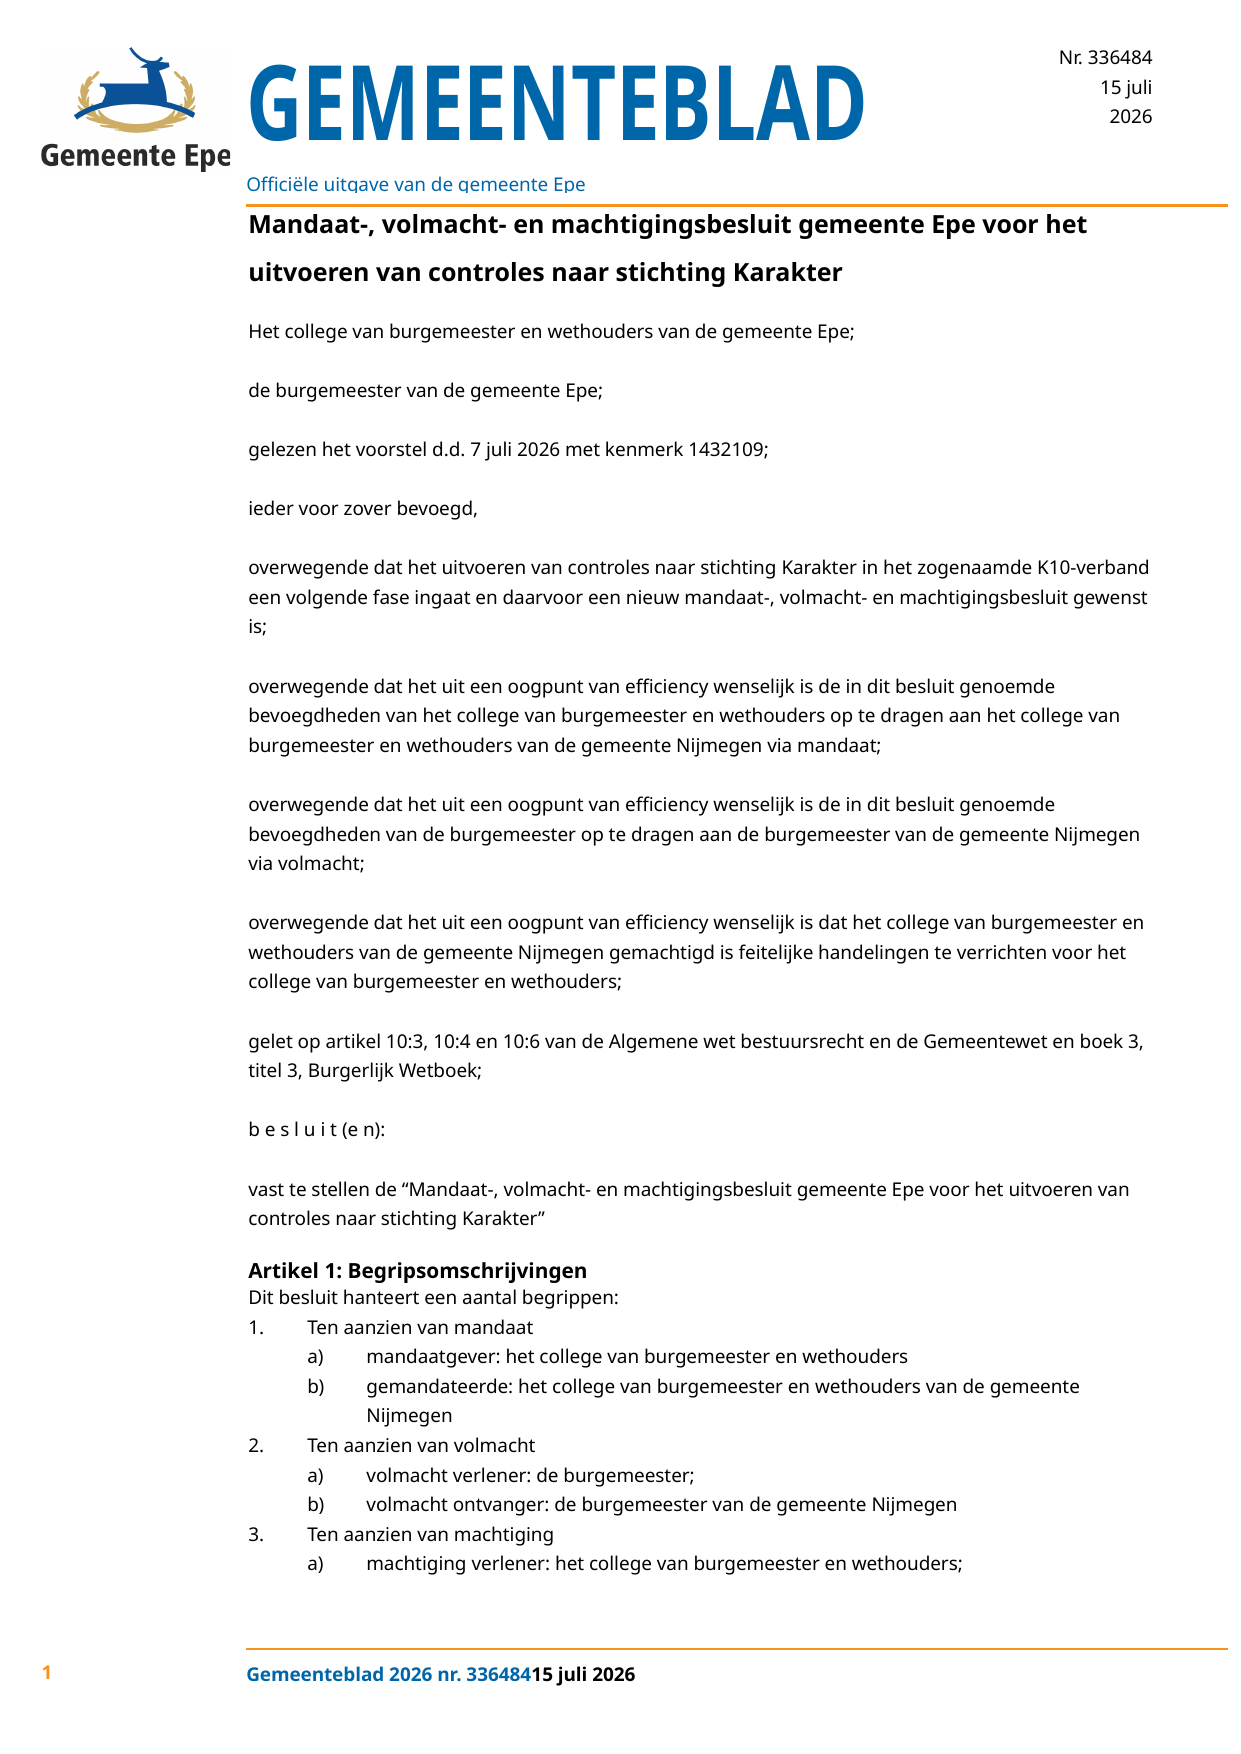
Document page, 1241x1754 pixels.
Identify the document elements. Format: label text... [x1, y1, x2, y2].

list machtiging verlener: het college van burgemeester en wethouders; [307, 1551, 1152, 1576]
text Mandaat-, volmacht- en machtigingsbesluit gemeente Epe voor het uitvoeren van controles naar stichting Karakter [248, 207, 1152, 288]
list Ten aanzien van machtiging [248, 1521, 1152, 1547]
text overwegende dat het uit een oogpunt van efficiency wenselijk is dat het college van burgemeester en wethouders van de gemeente Nijmegen gemachtigd is feitelijke handelingen te verrichten voor het college van burgemeester en wethouders; [248, 909, 1152, 994]
list Ten aanzien van volmacht [248, 1432, 1152, 1458]
text overwegende dat het uitvoeren van controles naar stichting Karakter in het zogenaamde K10-verband een volgende fase ingaat en daarvoor een nieuw mandaat-, volmacht- en machtigingsbesluit gewenst is; [248, 554, 1152, 639]
text Het college van burgemeester en wethouders van de gemeente Epe; [248, 318, 1152, 344]
picture [41, 47, 231, 172]
list volmacht ontvanger: de burgemeester van de gemeente Nijmegen [307, 1491, 1152, 1517]
text gelet op artikel 10:3, 10:4 en 10:6 van de Algemene wet bestuursrecht en de Gemeentewet en boek 3, titel 3, Burgerlijk Wetboek; [248, 1028, 1152, 1083]
text overwegende dat het uit een oogpunt van efficiency wenselijk is de in dit besluit genoemde bevoegdheden van het college van burgemeester en wethouders op te dragen aan het college van burgemeester en wethouders van de gemeente Nijmegen via mandaat; [248, 673, 1152, 758]
text gelezen het voorstel d.d. 7 juli 2026 met kenmerk 1432109; [248, 436, 1152, 462]
text vast te stellen de “Mandaat-, volmacht- en machtigingsbesluit gemeente Epe voor het uitvoeren van controles naar stichting Karakter” [248, 1176, 1152, 1231]
text ieder voor zover bevoegd, [248, 495, 1152, 521]
list volmacht verlener: de burgemeester; [307, 1462, 1152, 1487]
text overwegende dat het uit een oogpunt van efficiency wenselijk is de in dit besluit genoemde bevoegdheden van de burgemeester op te dragen aan de burgemeester van de gemeente Nijmegen via volmacht; [248, 791, 1152, 876]
text Artikel 1: Begripsomschrijvingen [248, 1256, 1152, 1284]
text Dit besluit hanteert een aantal begrippen: [248, 1284, 1152, 1310]
list mandaatgever: het college van burgemeester en wethouders [307, 1343, 1152, 1369]
text de burgemeester van de gemeente Epe; [248, 377, 1152, 403]
text b e s l u i t (e n): [248, 1117, 1152, 1142]
list gemandateerde: het college van burgemeester en wethouders van de gemeente Nijmegen [307, 1373, 1152, 1428]
list Ten aanzien van mandaat [248, 1314, 1152, 1339]
